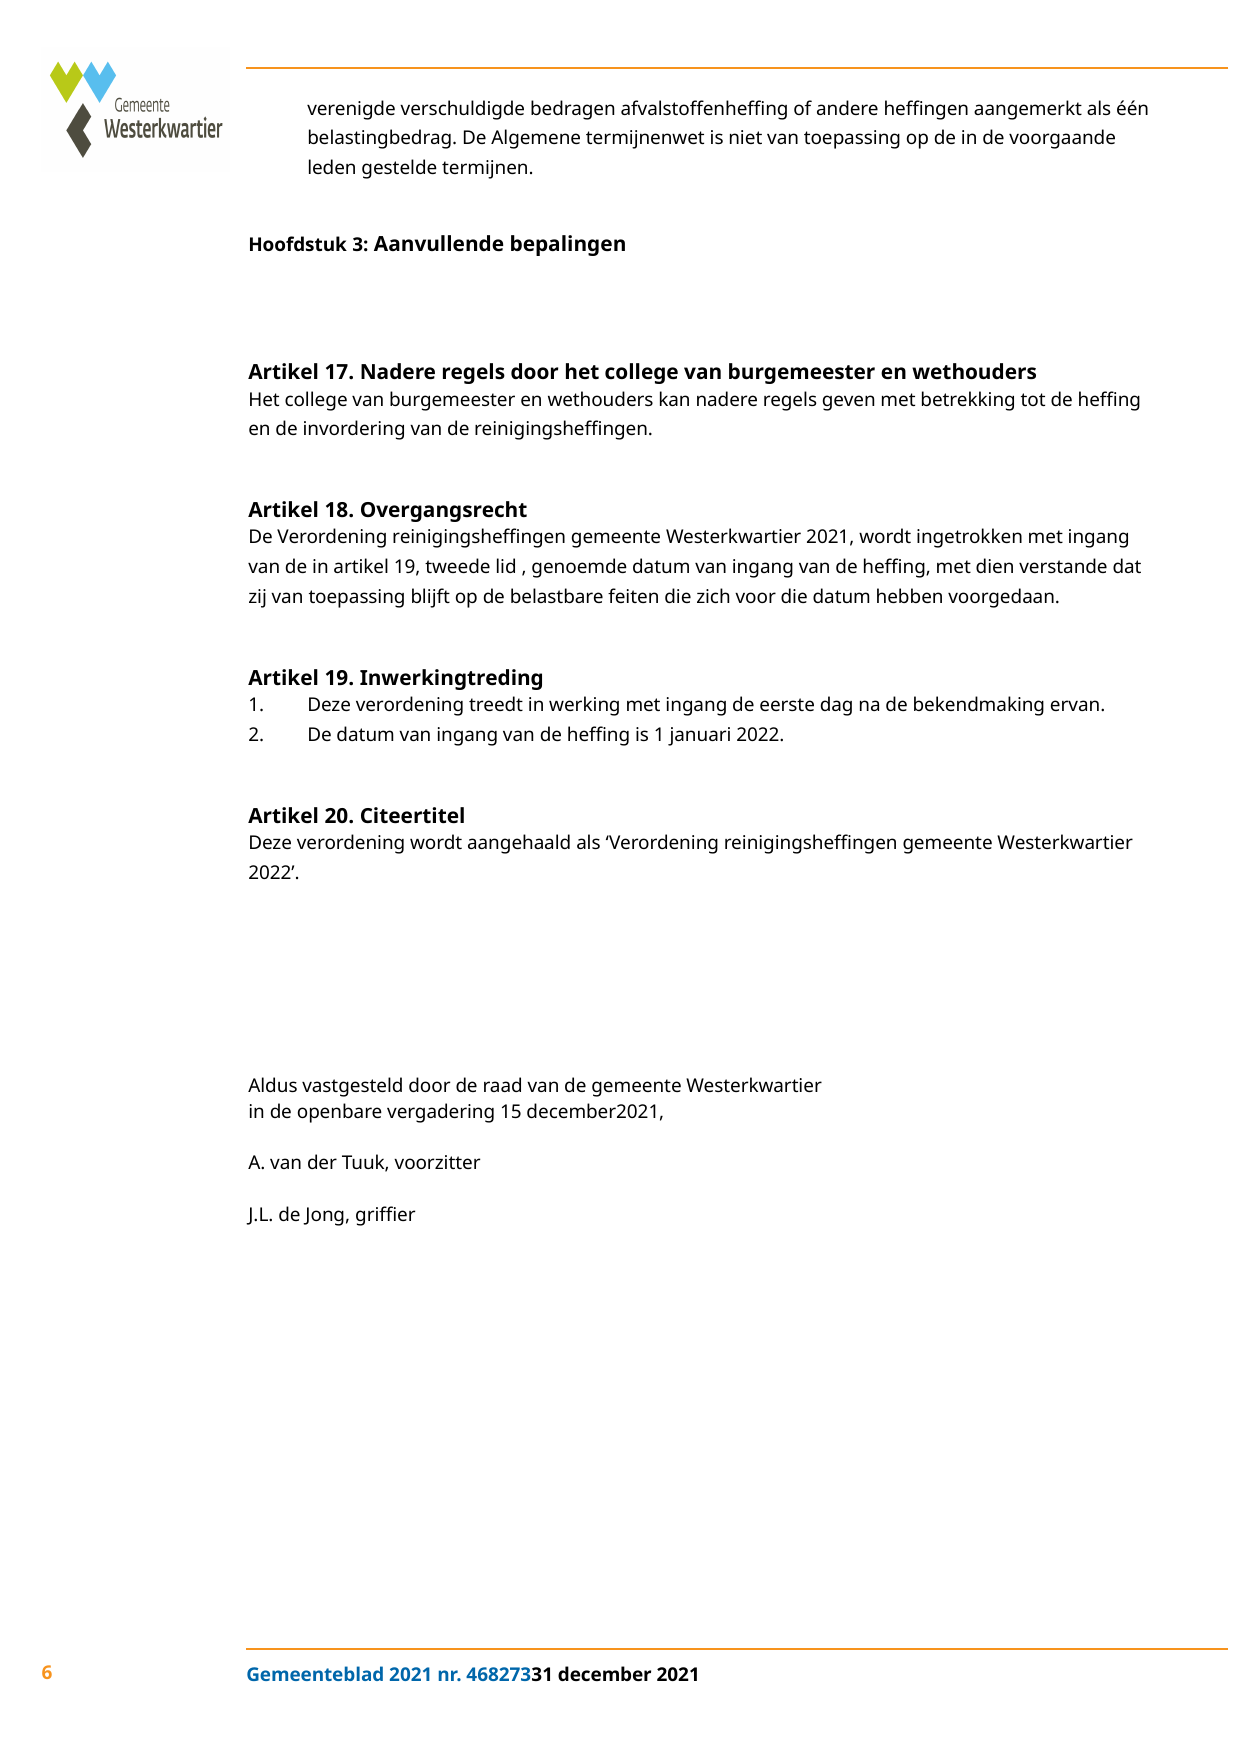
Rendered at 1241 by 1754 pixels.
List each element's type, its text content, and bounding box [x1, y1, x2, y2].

text Het college van burgemeester en wethouders kan nadere regels geven met betrekking tot de heffing en de invordering van de reinigingsheffingen. [248, 386, 1152, 441]
text J.L. de Jong, griffier [248, 1201, 1152, 1227]
picture [41, 47, 231, 172]
text Artikel 20. Citeertitel [248, 801, 1152, 829]
text Aldus vastgesteld door de raad van de gemeente Westerkwartier [248, 1072, 1152, 1098]
text Artikel 18. Overgangsrecht [248, 495, 1152, 524]
text Hoofdstuk 3: Aanvullende bepalingen [248, 229, 1152, 258]
text Artikel 17. Nadere regels door het college van burgemeester en wethouders [248, 357, 1152, 386]
list De datum van ingang van de heffing is 1 januari 2022. [248, 721, 1152, 747]
text De Verordening reinigingsheffingen gemeente Westerkwartier 2021, wordt ingetrokken met ingang van de in artikel 19, tweede lid , genoemde datum van ingang van de heffing, met dien verstande dat zij van toepassing blijft op de belastbare feiten die zich voor die datum hebben voorgedaan. [248, 524, 1152, 609]
list Deze verordening treedt in werking met ingang de eerste dag na de bekendmaking ervan. [248, 691, 1152, 717]
text Deze verordening wordt aangehaald als ‘Verordening reinigingsheffingen gemeente Westerkwartier 2022’. [248, 829, 1152, 885]
text in de openbare vergadering 15 december2021, [248, 1098, 1152, 1124]
list verenigde verschuldigde bedragen afvalstoffenheffing of andere heffingen aangemerkt als één belastingbedrag. De Algemene termijnenwet is niet van toepassing op de in de voorgaande leden gestelde termijnen. [248, 95, 1152, 180]
text A. van der Tuuk, voorzitter [248, 1149, 1152, 1175]
text Artikel 19. Inwerkingtreding [248, 663, 1152, 691]
